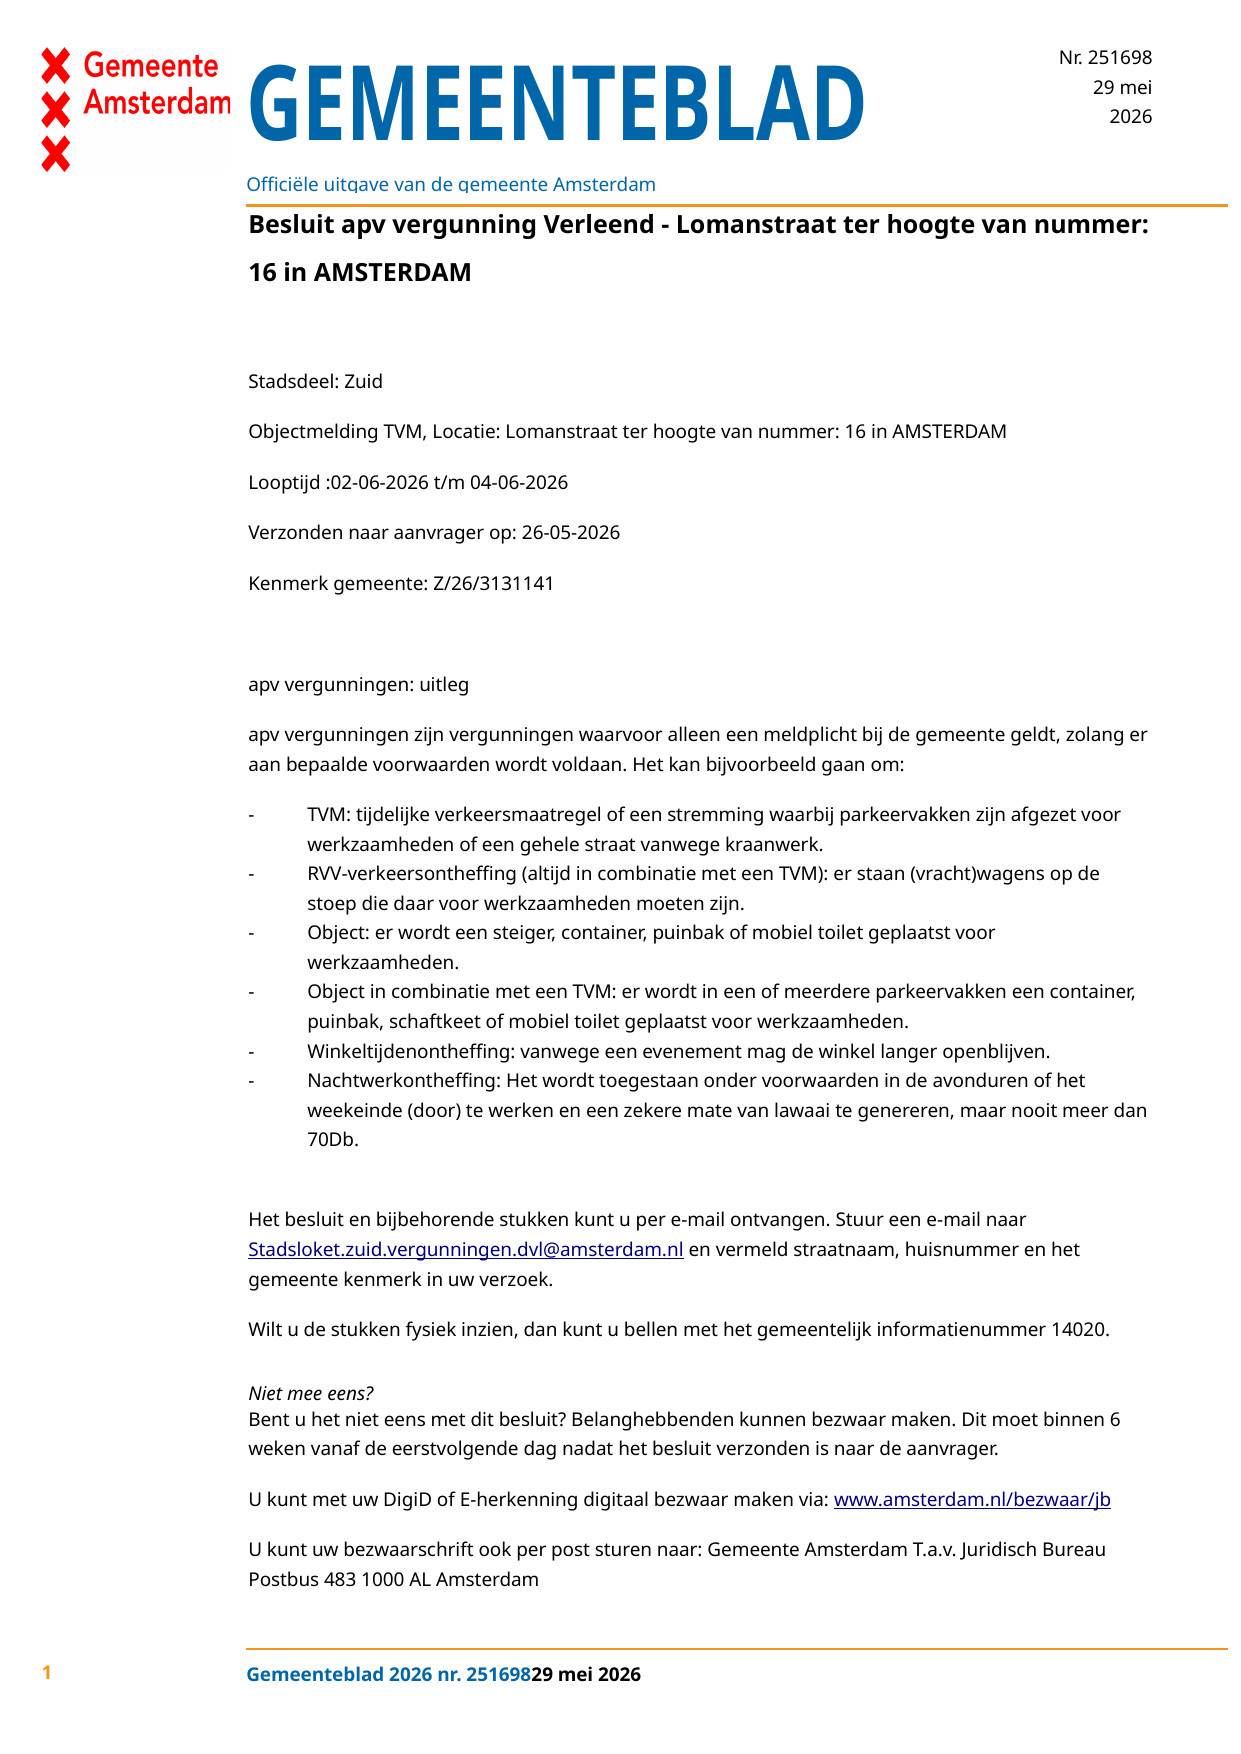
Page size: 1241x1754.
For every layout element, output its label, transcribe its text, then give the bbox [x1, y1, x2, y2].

text Verzonden naar aanvrager op: 26-05-2026 [248, 519, 1152, 545]
list Object in combinatie met een TVM: er wordt in een of meerdere parkeervakken een container, puinbak, schaftkeet of mobiel toilet geplaatst voor werkzaamheden. [248, 979, 1152, 1034]
text Objectmelding TVM, Locatie: Lomanstraat ter hoogte van nummer: 16 in AMSTERDAM [248, 419, 1152, 444]
text U kunt uw bezwaarschrift ook per post sturen naar: Gemeente Amsterdam T.a.v. Juridisch Bureau Postbus 483 1000 AL Amsterdam [248, 1536, 1152, 1592]
text Het besluit en bijbehorende stukken kunt u per e-mail ontvangen. Stuur een e-mail naar Stadsloket.zuid.vergunningen.dvl@amsterdam.nl en vermeld straatnaam, huisnummer en het gemeente kenmerk in uw verzoek. [248, 1207, 1152, 1292]
text apv vergunningen: uitleg [248, 671, 1152, 697]
text Besluit apv vergunning Verleend - Lomanstraat ter hoogte van nummer: 16 in AMSTERDAM [248, 207, 1152, 288]
list Object: er wordt een steiger, container, puinbak of mobiel toilet geplaatst voor werkzaamheden. [248, 919, 1152, 975]
text Kenmerk gemeente: Z/26/3131141 [248, 570, 1152, 596]
picture [41, 47, 231, 172]
list TVM: tijdelijke verkeersmaatregel of een stremming waarbij parkeervakken zijn afgezet voor werkzaamheden of een gehele straat vanwege kraanwerk. [248, 801, 1152, 857]
text Wilt u de stukken fysiek inzien, dan kunt u bellen met het gemeentelijk informatienummer 14020. [248, 1316, 1152, 1342]
text Stadsdeel: Zuid [248, 368, 1152, 394]
text U kunt met uw DigiD of E-herkenning digitaal bezwaar maken via: www.amsterdam.nl/bezwaar/jb [248, 1486, 1152, 1512]
text Looptijd :02-06-2026 t/m 04-06-2026 [248, 469, 1152, 495]
list RVV-verkeersontheffing (altijd in combinatie met een TVM): er staan (vracht)wagens op de stoep die daar voor werkzaamheden moeten zijn. [248, 860, 1152, 916]
list Nachtwerkontheffing: Het wordt toegestaan onder voorwaarden in de avonduren of het weekeinde (door) te werken en een zekere mate van lawaai te genereren, maar nooit meer dan 70Db. [248, 1067, 1152, 1152]
list Winkeltijdenontheffing: vanwege een evenement mag de winkel langer openblijven. [248, 1038, 1152, 1064]
text Niet mee eens? [248, 1380, 1152, 1406]
text Bent u het niet eens met dit besluit? Belanghebbenden kunnen bezwaar maken. Dit moet binnen 6 weken vanaf de eerstvolgende dag nadat het besluit verzonden is naar de aanvrager. [248, 1406, 1152, 1461]
text apv vergunningen zijn vergunningen waarvoor alleen een meldplicht bij de gemeente geldt, zolang er aan bepaalde voorwaarden wordt voldaan. Het kan bijvoorbeeld gaan om: [248, 721, 1152, 777]
